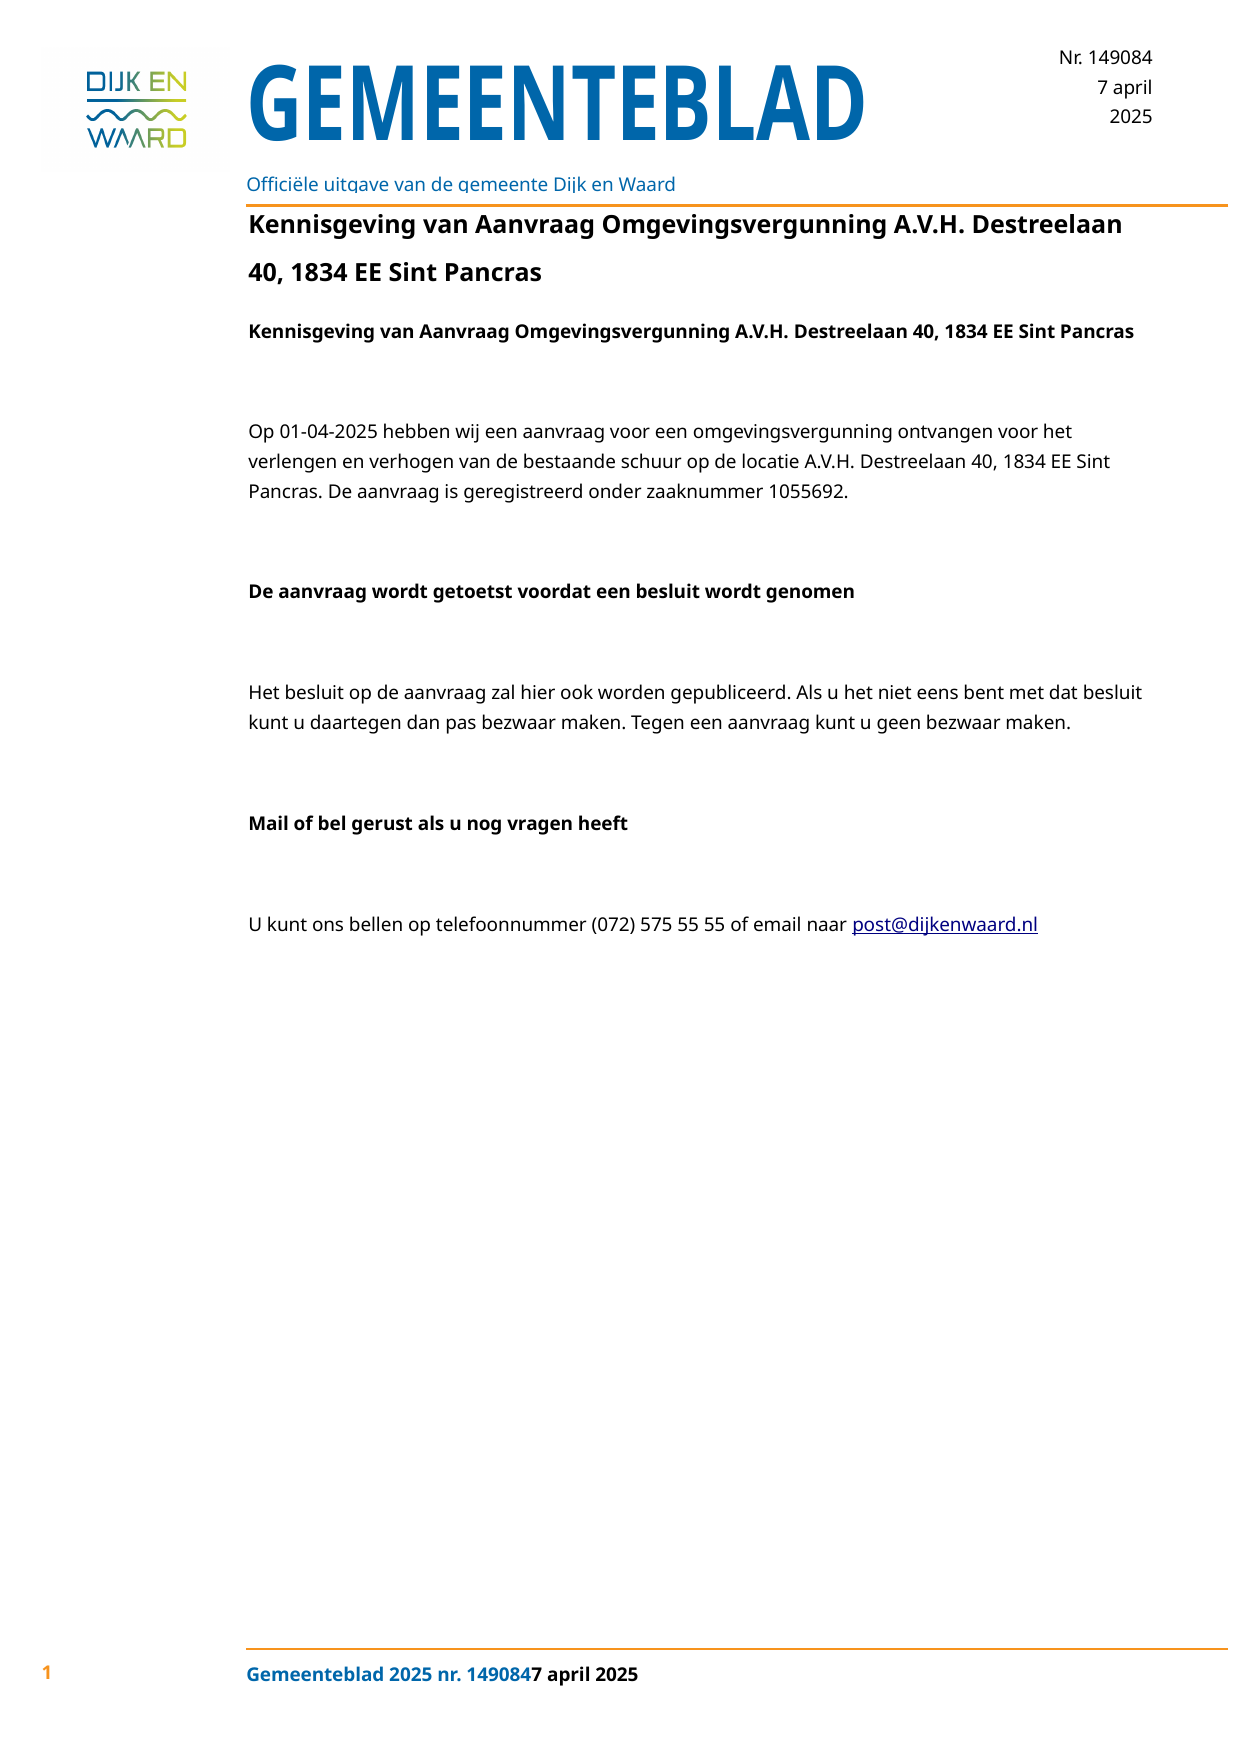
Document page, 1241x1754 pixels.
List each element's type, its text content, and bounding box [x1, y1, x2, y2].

text U kunt ons bellen op telefoonnummer (072) 575 55 55 of email naar post@dijkenwaard.nl [248, 911, 1152, 937]
text De aanvraag wordt getoetst voordat een besluit wordt genomen [248, 579, 1152, 604]
text Kennisgeving van Aanvraag Omgevingsvergunning A.V.H. Destreelaan 40, 1834 EE Sint Pancras [248, 207, 1152, 288]
picture [41, 47, 231, 172]
text Kennisgeving van Aanvraag Omgevingsvergunning A.V.H. Destreelaan 40, 1834 EE Sint Pancras [248, 318, 1152, 344]
text Het besluit op de aanvraag zal hier ook worden gepubliceerd. Als u het niet eens bent met dat besluit kunt u daartegen dan pas bezwaar maken. Tegen een aanvraag kunt u geen bezwaar maken. [248, 679, 1152, 735]
text Op 01-04-2025 hebben wij een aanvraag voor een omgevingsvergunning ontvangen voor het verlengen en verhogen van de bestaande schuur op de locatie A.V.H. Destreelaan 40, 1834 EE Sint Pancras. De aanvraag is geregistreerd onder zaaknummer 1055692. [248, 419, 1152, 504]
text Mail of bel gerust als u nog vragen heeft [248, 810, 1152, 836]
